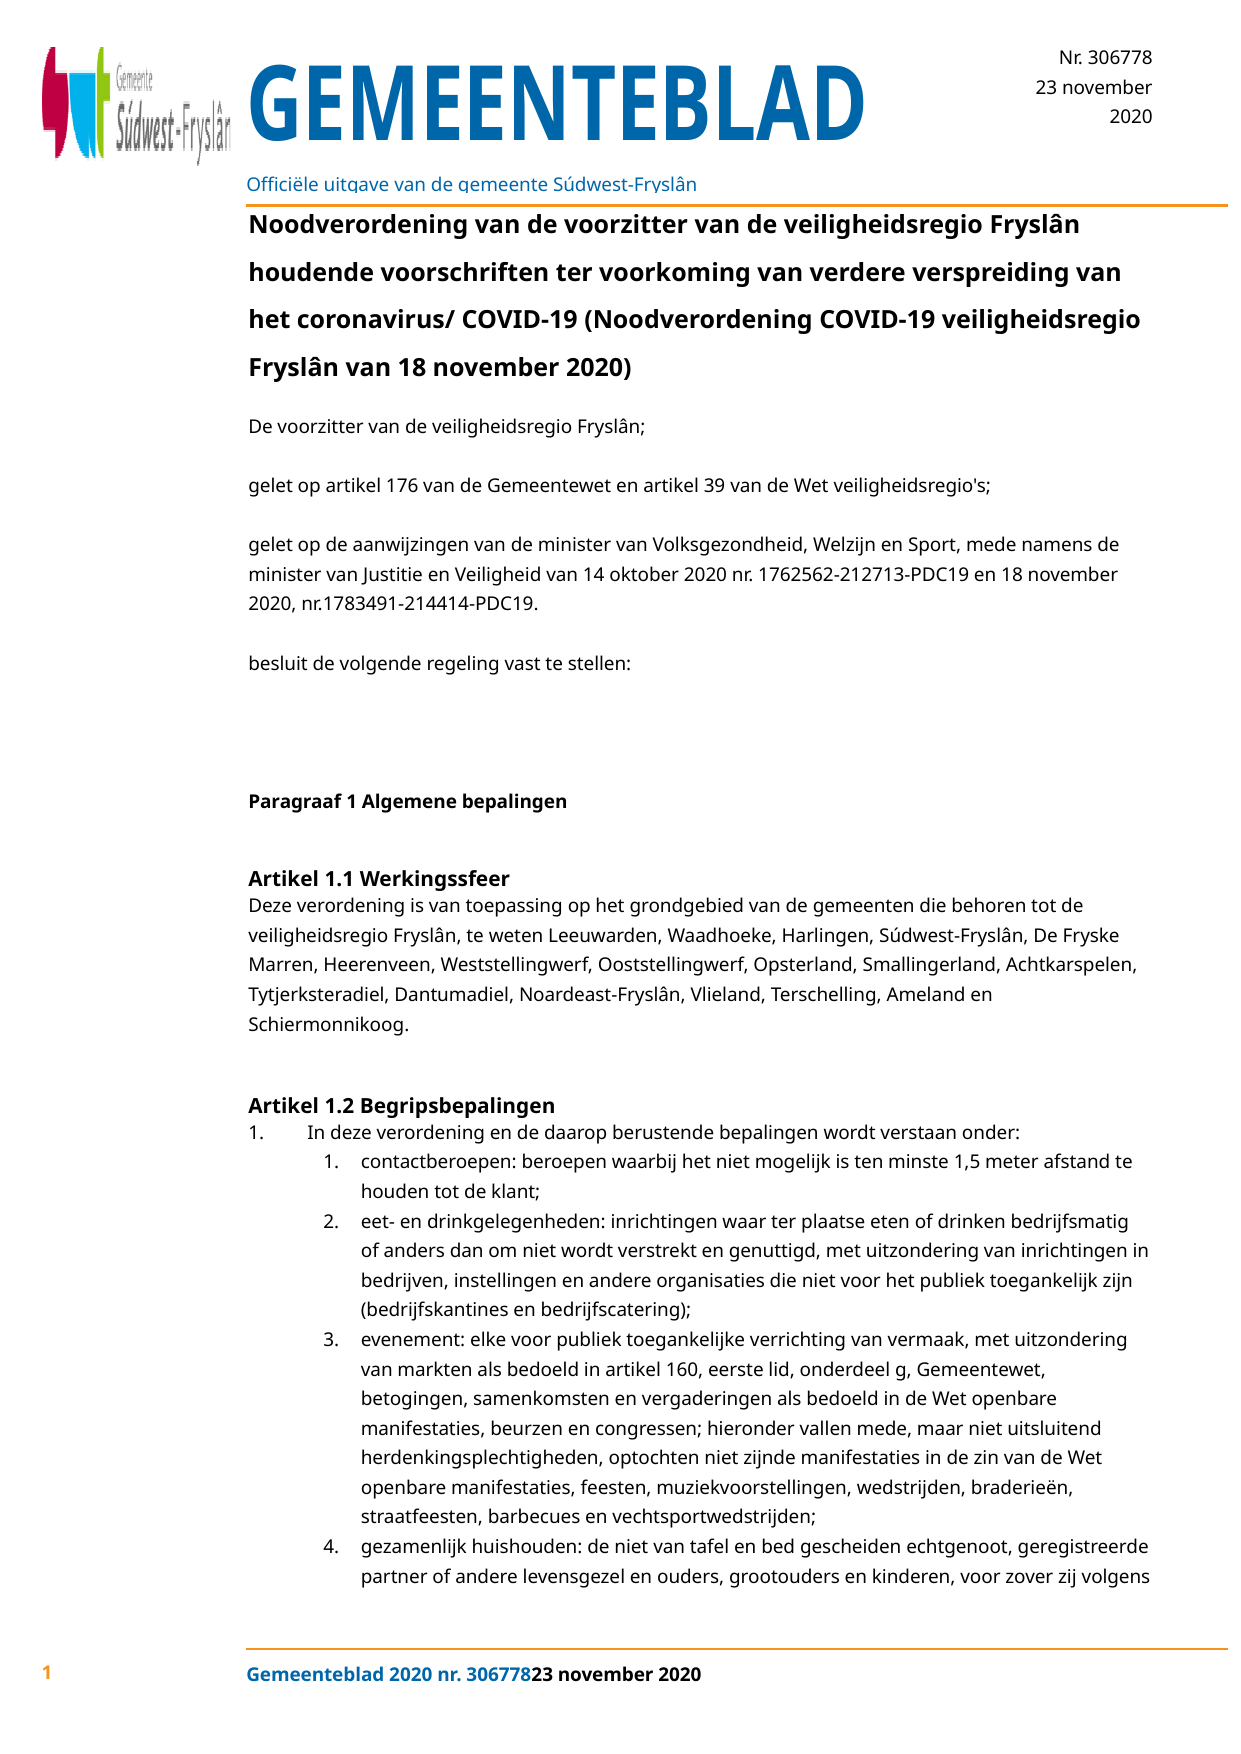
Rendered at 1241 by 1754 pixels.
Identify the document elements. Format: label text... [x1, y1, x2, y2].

list In deze verordening en de daarop berustende bepalingen wordt verstaan onder: [248, 1119, 1152, 1145]
text Artikel 1.2 Begripsbepalingen [248, 1091, 1152, 1119]
list eet- en drinkgelegenheden: inrichtingen waar ter plaatse eten of drinken bedrijfsmatig of anders dan om niet wordt verstrekt en genuttigd, met uitzondering van inrichtingen in bedrijven, instellingen en andere organisaties die niet voor het publiek toegankelijk zijn (bedrijfskantines en bedrijfscatering); [323, 1208, 1152, 1322]
text Paragraaf 1 Algemene bepalingen [248, 788, 1152, 813]
text gelet op de aanwijzingen van de minister van Volksgezondheid, Welzijn en Sport, mede namens de minister van Justitie en Veiligheid van 14 oktober 2020 nr. 1762562-212713-PDC19 en 18 november 2020, nr.1783491-214414-PDC19. [248, 531, 1152, 616]
text Artikel 1.1 Werkingssfeer [248, 864, 1152, 892]
text Deze verordening is van toepassing op het grondgebied van de gemeenten die behoren tot de veiligheidsregio Fryslân, te weten Leeuwarden, Waadhoeke, Harlingen, Súdwest-Fryslân, De Fryske Marren, Heerenveen, Weststellingwerf, Ooststellingwerf, Opsterland, Smallingerland, Achtkarspelen, Tytjerksteradiel, Dantumadiel, Noardeast-Fryslân, Vlieland, Terschelling, Ameland en Schiermonnikoog. [248, 892, 1152, 1036]
text besluit de volgende regeling vast te stellen: [248, 650, 1152, 676]
list gezamenlijk huishouden: de niet van tafel en bed gescheiden echtgenoot, geregistreerde partner of andere levensgezel en ouders, grootouders en kinderen, voor zover zij volgens [323, 1533, 1152, 1589]
list evenement: elke voor publiek toegankelijke verrichting van vermaak, met uitzondering van markten als bedoeld in artikel 160, eerste lid, onderdeel g, Gemeentewet, betogingen, samenkomsten en vergaderingen als bedoeld in de Wet openbare manifestaties, beurzen en congressen; hieronder vallen mede, maar niet uitsluitend herdenkingsplechtigheden, optochten niet zijnde manifestaties in de zin van de Wet openbare manifestaties, feesten, muziekvoorstellingen, wedstrijden, braderieën, straatfeesten, barbecues en vechtsportwedstrijden; [323, 1326, 1152, 1529]
picture [41, 47, 231, 172]
text Noodverordening van de voorzitter van de veiligheidsregio Fryslân houdende voorschriften ter voorkoming van verdere verspreiding van het coronavirus/ COVID-19 (Noodverordening COVID-19 veiligheidsregio Fryslân van 18 november 2020) [248, 207, 1152, 384]
text De voorzitter van de veiligheidsregio Fryslân; [248, 413, 1152, 439]
list contactberoepen: beroepen waarbij het niet mogelijk is ten minste 1,5 meter afstand te houden tot de klant; [323, 1149, 1152, 1204]
text gelet op artikel 176 van de Gemeentewet en artikel 39 van de Wet veiligheidsregio's; [248, 472, 1152, 498]
